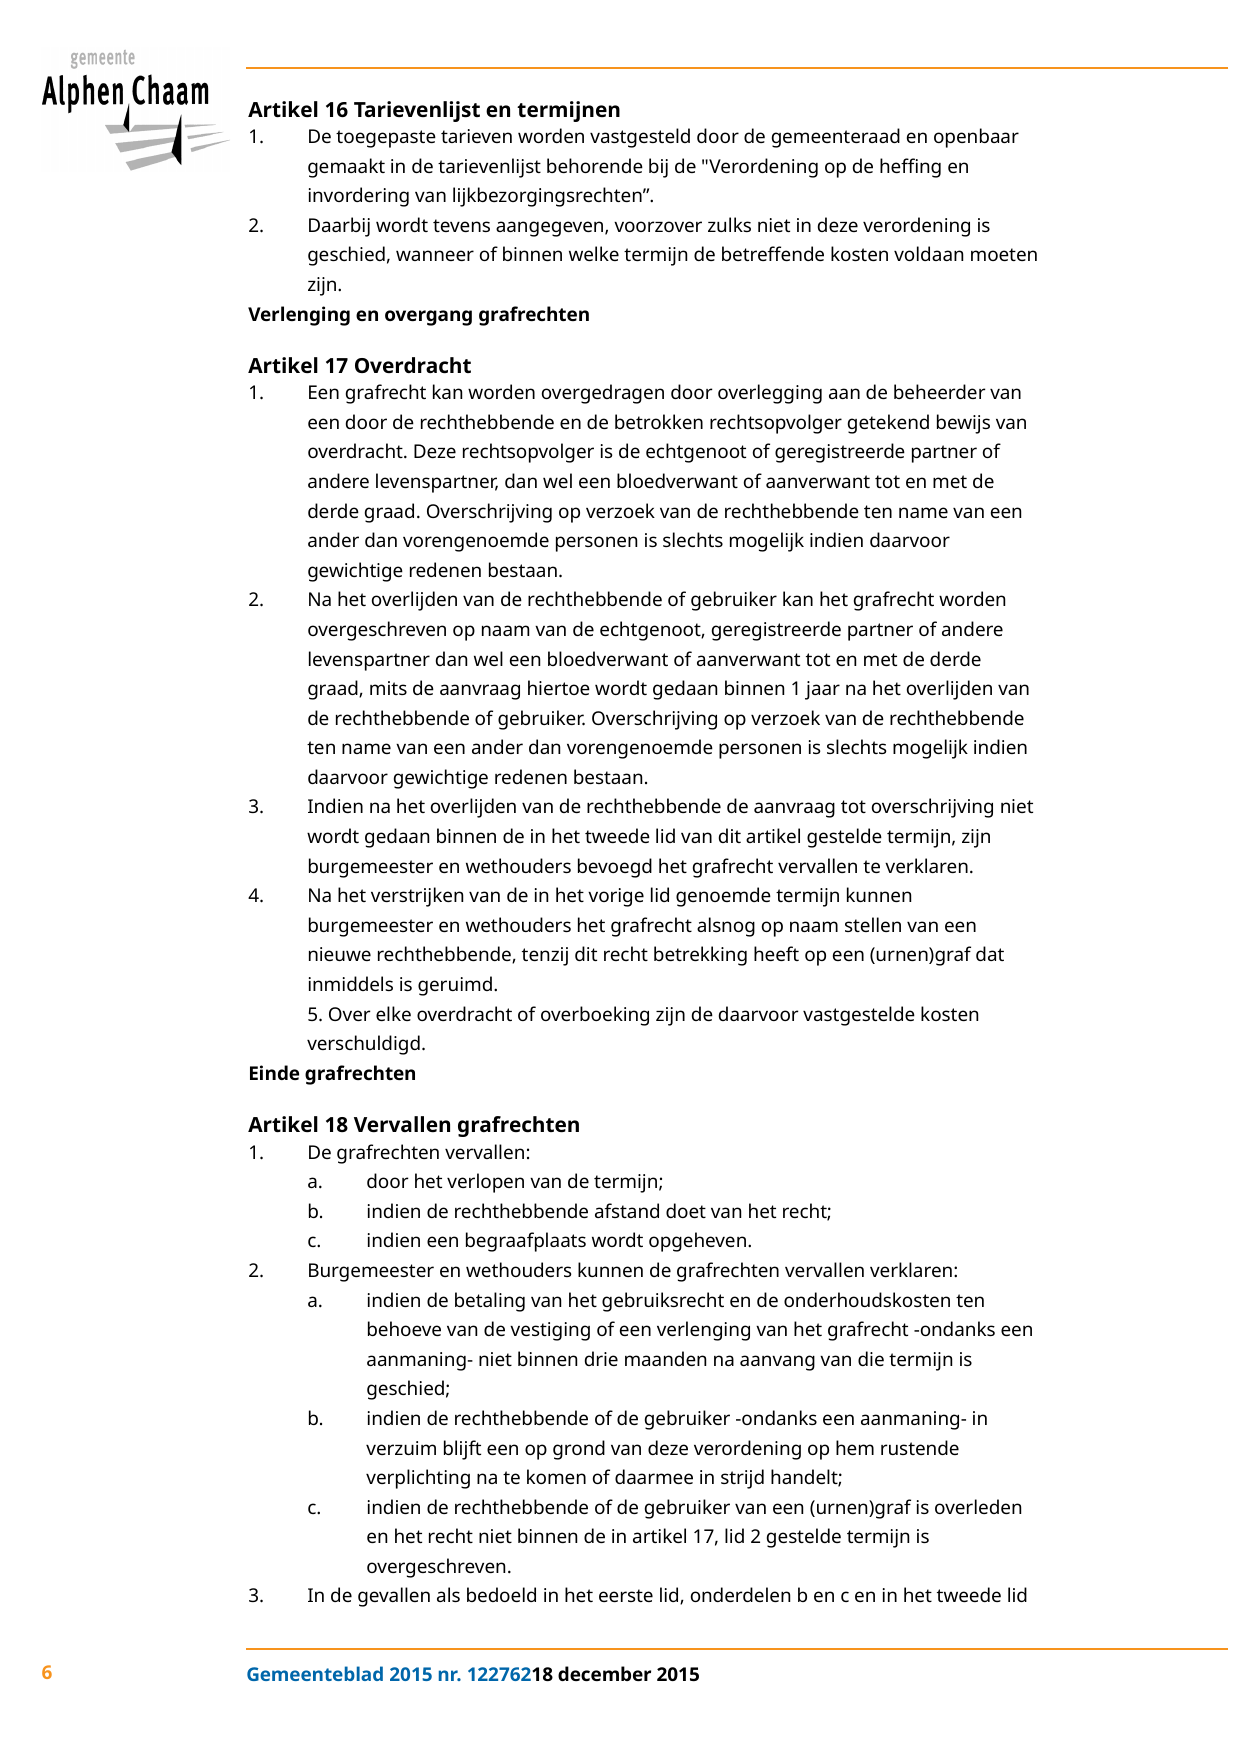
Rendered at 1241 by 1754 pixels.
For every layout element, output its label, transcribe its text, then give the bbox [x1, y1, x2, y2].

list indien de rechthebbende of de gebruiker -ondanks een aanmaning- in [307, 1405, 1152, 1431]
list verplichting na te komen of daarmee in strijd handelt; [307, 1464, 1152, 1490]
list overgeschreven op naam van de echtgenoot, geregistreerde partner of andere [248, 616, 1152, 642]
list gemaakt in de tarievenlijst behorende bij de "Verordening op de heffing en [248, 153, 1152, 178]
list invordering van lijkbezorgingsrechten”. [248, 182, 1152, 208]
list andere levenspartner, dan wel een bloedverwant of aanverwant tot en met de [248, 468, 1152, 494]
list behoeve van de vestiging of een verlenging van het grafrecht -ondanks een [307, 1316, 1152, 1342]
text Einde grafrechten [248, 1060, 1152, 1086]
list graad, mits de aanvraag hiertoe wordt gedaan binnen 1 jaar na het overlijden van [248, 675, 1152, 701]
list Na het overlijden van de rechthebbende of gebruiker kan het grafrecht worden [248, 587, 1152, 612]
list daarvoor gewichtige redenen bestaan. [248, 764, 1152, 790]
list Na het verstrijken van de in het vorige lid genoemde termijn kunnen [248, 882, 1152, 908]
list Daarbij wordt tevens aangegeven, voorzover zulks niet in deze verordening is [248, 212, 1152, 238]
list door het verlopen van de termijn; [307, 1168, 1152, 1194]
list verschuldigd. [248, 1030, 1152, 1056]
list Een grafrecht kan worden overgedragen door overlegging aan de beheerder van [248, 379, 1152, 405]
list ten name van een ander dan vorengenoemde personen is slechts mogelijk indien [248, 734, 1152, 760]
list de rechthebbende of gebruiker. Overschrijving op verzoek van de rechthebbende [248, 705, 1152, 731]
list De toegepaste tarieven worden vastgesteld door de gemeenteraad en openbaar [248, 123, 1152, 149]
list indien de rechthebbende afstand doet van het recht; [307, 1198, 1152, 1224]
list indien de rechthebbende of de gebruiker van een (urnen)graf is overleden [307, 1494, 1152, 1519]
list overgeschreven. [307, 1553, 1152, 1579]
list overdracht. Deze rechtsopvolger is de echtgenoot of geregistreerde partner of [248, 439, 1152, 464]
list nieuwe rechthebbende, tenzij dit recht betrekking heeft op een (urnen)graf dat [248, 942, 1152, 967]
text Artikel 18 Vervallen grafrechten [248, 1110, 1152, 1139]
list indien de betaling van het gebruiksrecht en de onderhoudskosten ten [307, 1287, 1152, 1312]
text Artikel 16 Tarievenlijst en termijnen [248, 95, 1152, 123]
picture [41, 47, 231, 172]
list aanmaning- niet binnen drie maanden na aanvang van die termijn is [307, 1346, 1152, 1372]
list een door de rechthebbende en de betrokken rechtsopvolger getekend bewijs van [248, 409, 1152, 435]
list In de gevallen als bedoeld in het eerste lid, onderdelen b en c en in het tweede lid [248, 1583, 1152, 1608]
list geschied; [307, 1376, 1152, 1401]
text Artikel 17 Overdracht [248, 351, 1152, 379]
list verzuim blijft een op grond van deze verordening op hem rustende [307, 1435, 1152, 1460]
list zijn. [248, 271, 1152, 297]
list burgemeester en wethouders het grafrecht alsnog op naam stellen van een [248, 912, 1152, 938]
list gewichtige redenen bestaan. [248, 557, 1152, 583]
list 5. Over elke overdracht of overboeking zijn de daarvoor vastgestelde kosten [248, 1001, 1152, 1027]
list derde graad. Overschrijving op verzoek van de rechthebbende ten name van een [248, 498, 1152, 524]
list indien een begraafplaats wordt opgeheven. [307, 1228, 1152, 1253]
list Burgemeester en wethouders kunnen de grafrechten vervallen verklaren: [248, 1257, 1152, 1283]
list burgemeester en wethouders bevoegd het grafrecht vervallen te verklaren. [248, 853, 1152, 879]
list wordt gedaan binnen de in het tweede lid van dit artikel gestelde termijn, zijn [248, 823, 1152, 849]
list ander dan vorengenoemde personen is slechts mogelijk indien daarvoor [248, 527, 1152, 553]
list geschied, wanneer of binnen welke termijn de betreffende kosten voldaan moeten [248, 242, 1152, 267]
list levenspartner dan wel een bloedverwant of aanverwant tot en met de derde [248, 646, 1152, 672]
list De grafrechten vervallen: [248, 1139, 1152, 1164]
list inmiddels is geruimd. [248, 971, 1152, 997]
list Indien na het overlijden van de rechthebbende de aanvraag tot overschrijving niet [248, 794, 1152, 819]
text Verlenging en overgang grafrechten [248, 301, 1152, 326]
list en het recht niet binnen de in artikel 17, lid 2 gestelde termijn is [307, 1523, 1152, 1549]
